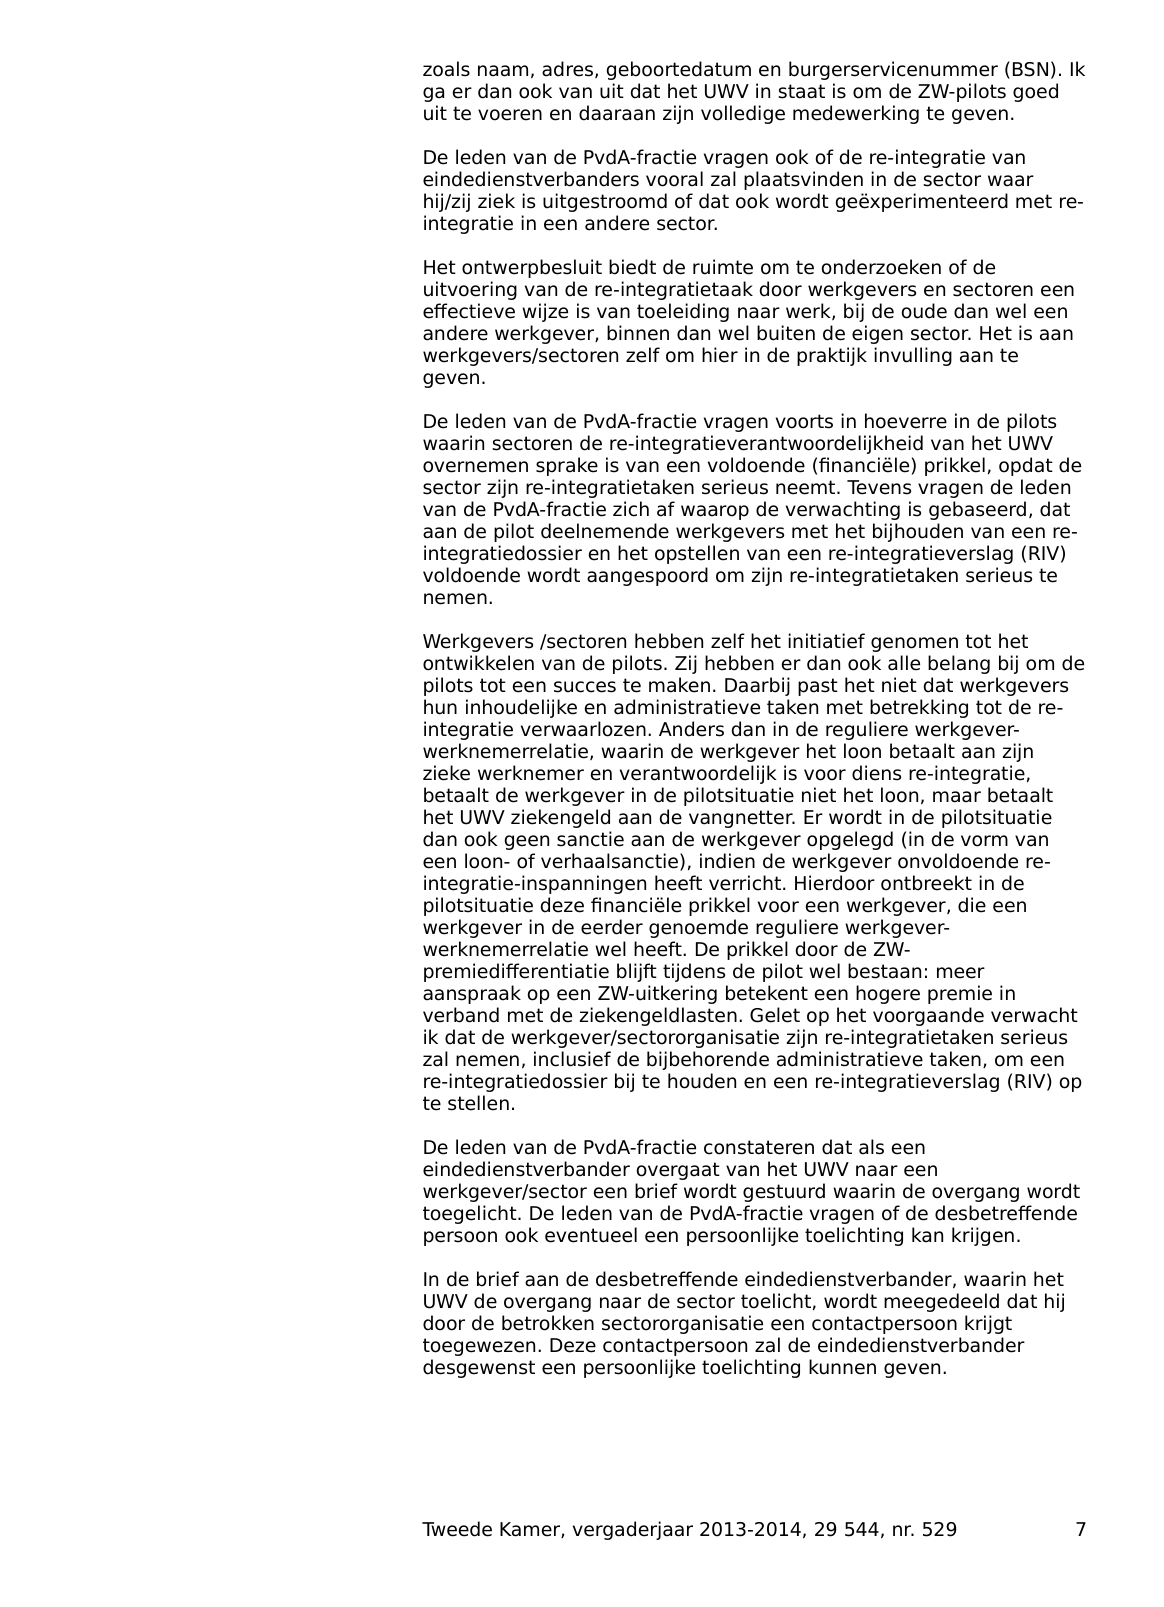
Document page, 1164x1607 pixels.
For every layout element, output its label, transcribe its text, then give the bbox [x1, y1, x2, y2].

text De leden van de PvdA-fractie constateren dat als een eindedienstverbander overgaat van het UWV naar een werkgever/sector een brief wordt gestuurd waarin de overgang wordt toegelicht. De leden van de PvdA-fractie vragen of de desbetreffende persoon ook eventueel een persoonlijke toelichting kan krijgen. [422, 1137, 1087, 1247]
text Het ontwerpbesluit biedt de ruimte om te onderzoeken of de uitvoering van de re-integratietaak door werkgevers en sectoren een effectieve wijze is van toeleiding naar werk, bij de oude dan wel een andere werkgever, binnen dan wel buiten de eigen sector. Het is aan werkgevers/sectoren zelf om hier in de praktijk invulling aan te geven. [422, 257, 1087, 389]
text Werkgevers /sectoren hebben zelf het initiatief genomen tot het ontwikkelen van de pilots. Zij hebben er dan ook alle belang bij om de pilots tot een succes te maken. Daarbij past het niet dat werkgevers hun inhoudelijke en administratieve taken met betrekking tot de re-integratie verwaarlozen. Anders dan in de reguliere werkgever- werknemerrelatie, waarin de werkgever het loon betaalt aan zijn zieke werknemer en verantwoordelijk is voor diens re-integratie, betaalt de werkgever in de pilotsituatie niet het loon, maar betaalt het UWV ziekengeld aan de vangnetter. Er wordt in de pilotsituatie dan ook geen sanctie aan de werkgever opgelegd (in de vorm van een loon- of verhaalsanctie), indien de werkgever onvoldoende re-integratie-inspanningen heeft verricht. Hierdoor ontbreekt in de pilotsituatie deze financiële prikkel voor een werkgever, die een werkgever in de eerder genoemde reguliere werkgever- werknemerrelatie wel heeft. De prikkel door de ZW-premiedifferentiatie blijft tijdens de pilot wel bestaan: meer aanspraak op een ZW-uitkering betekent een hogere premie in verband met de ziekengeldlasten. Gelet op het voorgaande verwacht ik dat de werkgever/sectororganisatie zijn re-integratietaken serieus zal nemen, inclusief de bijbehorende administratieve taken, om een re-integratiedossier bij te houden en een re-integratieverslag (RIV) op te stellen. [422, 631, 1087, 1115]
text In de brief aan de desbetreffende eindedienstverbander, waarin het UWV de overgang naar de sector toelicht, wordt meegedeeld dat hij door de betrokken sectororganisatie een contactpersoon krijgt toegewezen. Deze contactpersoon zal de eindedienstverbander desgewenst een persoonlijke toelichting kunnen geven. [422, 1269, 1087, 1379]
text zoals naam, adres, geboortedatum en burgerservicenummer (BSN). Ik ga er dan ook van uit dat het UWV in staat is om de ZW-pilots goed uit te voeren en daaraan zijn volledige medewerking te geven. [422, 59, 1087, 125]
text De leden van de PvdA-fractie vragen voorts in hoeverre in de pilots waarin sectoren de re-integratieverantwoordelijkheid van het UWV overnemen sprake is van een voldoende (financiële) prikkel, opdat de sector zijn re-integratietaken serieus neemt. Tevens vragen de leden van de PvdA-fractie zich af waarop de verwachting is gebaseerd, dat aan de pilot deelnemende werkgevers met het bijhouden van een re-integratiedossier en het opstellen van een re-integratieverslag (RIV) voldoende wordt aangespoord om zijn re-integratietaken serieus te nemen. [422, 411, 1087, 609]
text De leden van de PvdA-fractie vragen ook of de re-integratie van eindedienstverbanders vooral zal plaatsvinden in de sector waar hij/zij ziek is uitgestroomd of dat ook wordt geëxperimenteerd met re-integratie in een andere sector. [422, 147, 1087, 235]
